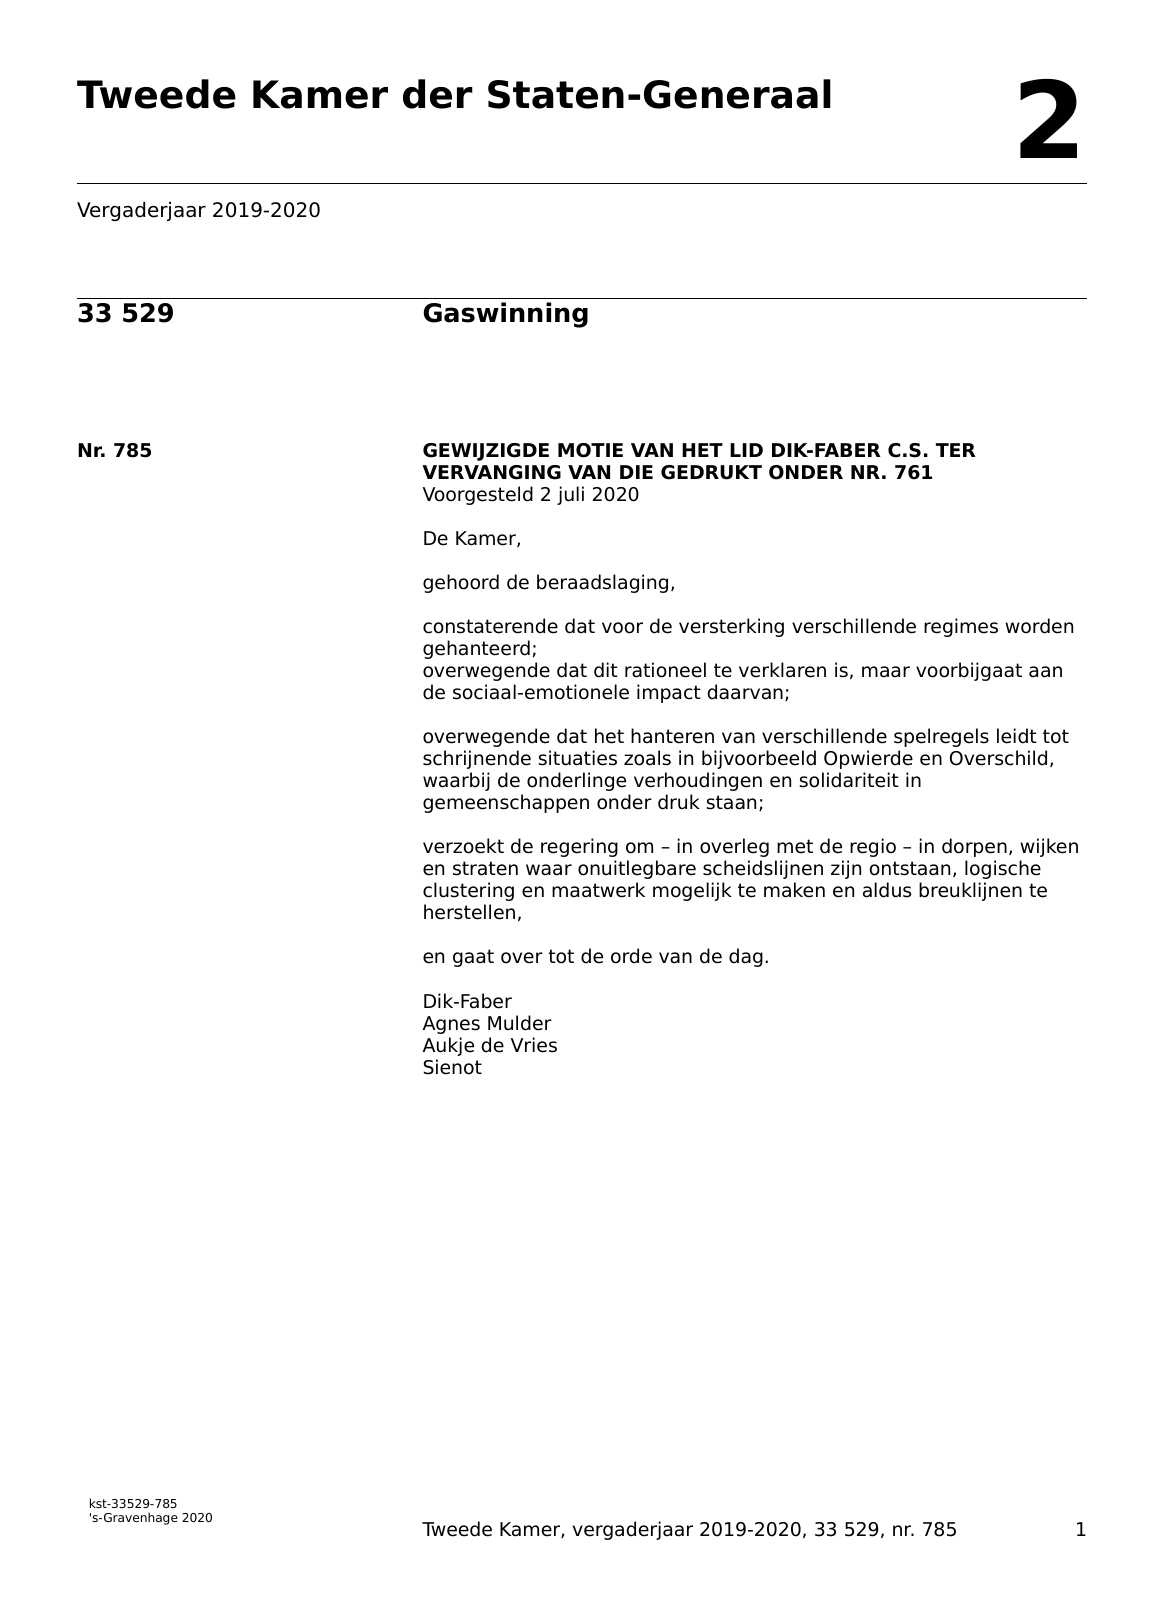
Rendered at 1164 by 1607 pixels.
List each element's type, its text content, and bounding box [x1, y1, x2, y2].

subtitle 33 529 Gaswinning [77, 299, 1087, 329]
text Aukje de Vries [422, 1034, 1087, 1057]
text overwegende dat het hanteren van verschillende spelregels leidt tot schrijnende situaties zoals in bijvoorbeeld Opwierde en Overschild, waarbij de onderlinge verhoudingen en solidariteit in gemeenschappen onder druk staan; [422, 726, 1087, 814]
subtitle Nr. 785 GEWIJZIGDE MOTIE VAN HET LID DIK-FABER C.S. TER VERVANGING VAN DIE GEDRUKT ONDER NR. 761 [77, 440, 1087, 484]
text Sienot [422, 1057, 1087, 1078]
text gehoord de beraadslaging, [422, 572, 1087, 594]
table_header 2 [886, 59, 1087, 183]
text overwegende dat dit rationeel te verklaren is, maar voorbijgaat aan de sociaal-emotionele impact daarvan; [422, 660, 1087, 704]
text verzoekt de regering om – in overleg met de regio – in dorpen, wijken en straten waar onuitlegbare scheidslijnen zijn ontstaan, logische clustering en maatwerk mogelijk te maken en aldus breuklijnen te herstellen, [422, 836, 1087, 924]
table_cell Vergaderjaar 2019-2020 [77, 184, 1087, 298]
table_header Tweede Kamer der Staten-Generaal [77, 59, 886, 183]
text kst-33529-785 [88, 1497, 323, 1511]
text constaterende dat voor de versterking verschillende regimes worden gehanteerd; [422, 616, 1087, 660]
text Dik-Faber [422, 991, 1087, 1013]
text 's-Gravenhage 2020 [88, 1511, 323, 1525]
text Agnes Mulder [422, 1013, 1087, 1034]
text Voorgesteld 2 juli 2020 [422, 484, 1087, 506]
text De Kamer, [422, 528, 1087, 550]
text en gaat over tot de orde van de dag. [422, 946, 1087, 968]
